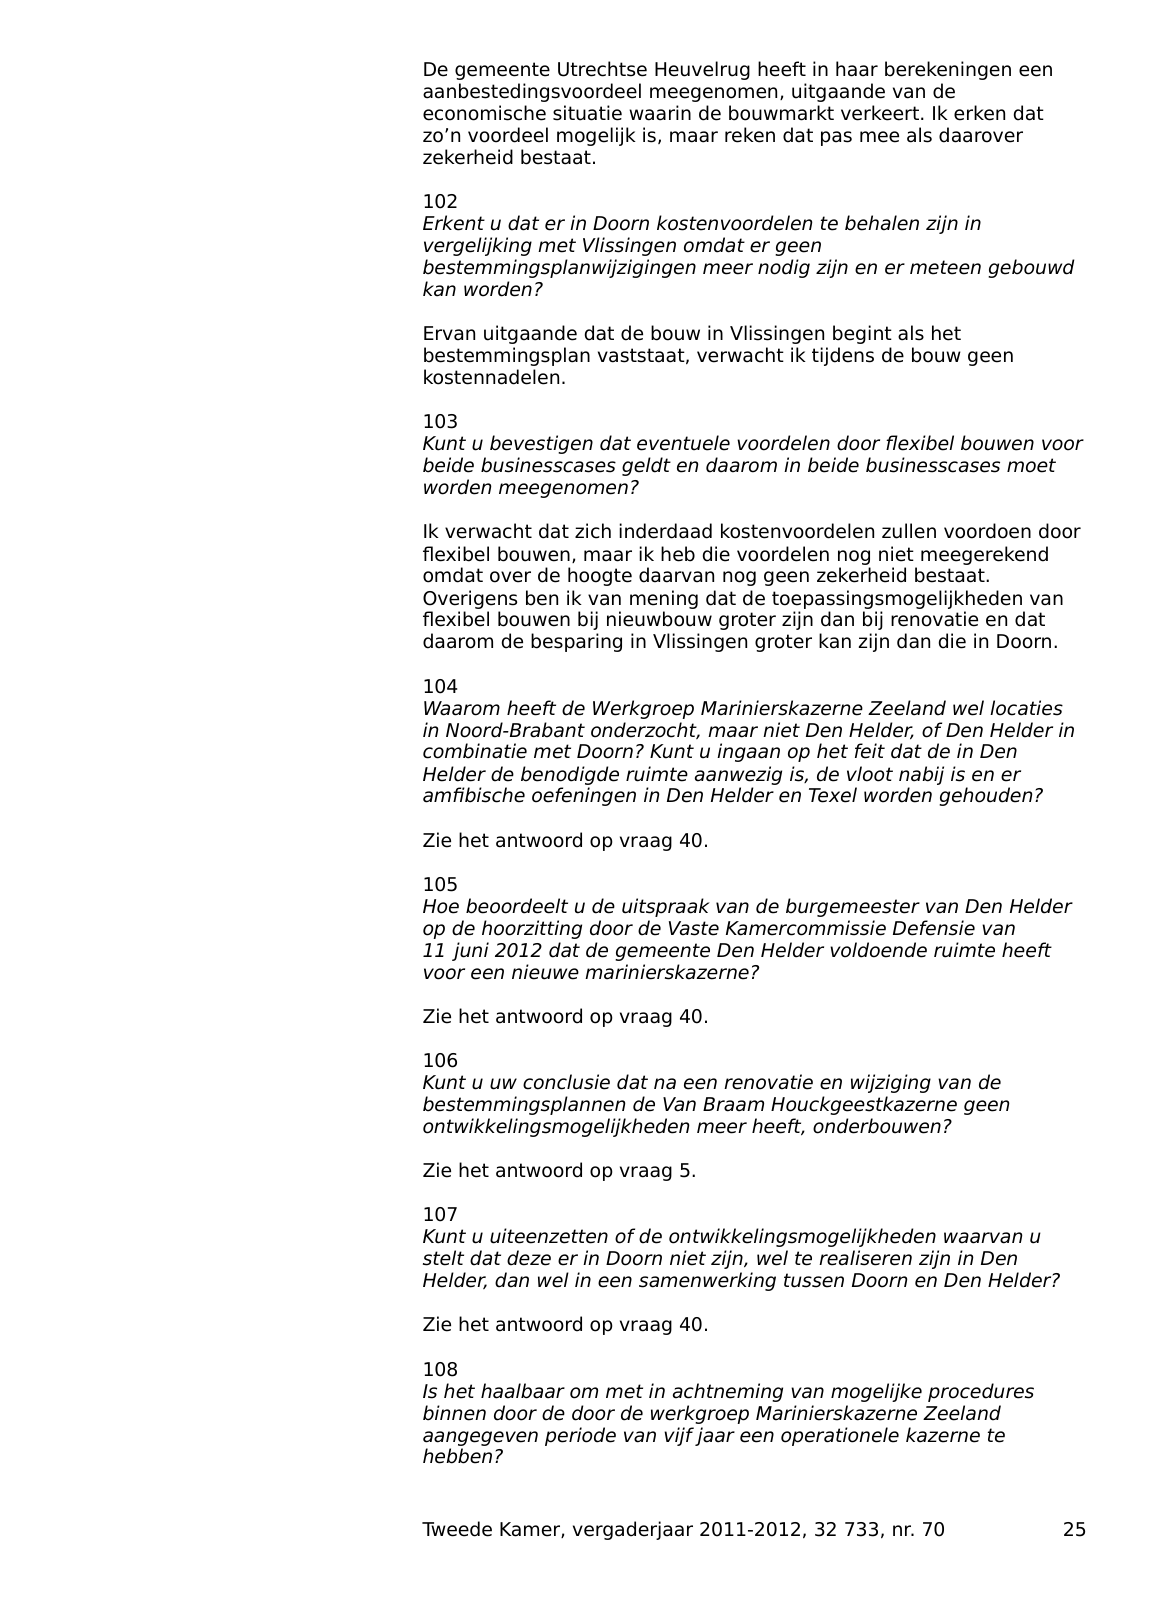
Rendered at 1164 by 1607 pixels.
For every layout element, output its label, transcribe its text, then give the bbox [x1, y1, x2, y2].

text Kunt u uiteenzetten of de ontwikkelingsmogelijkheden waarvan u stelt dat deze er in Doorn niet zijn, wel te realiseren zijn in Den Helder, dan wel in een samenwerking tussen Doorn en Den Helder? [422, 1226, 1087, 1292]
text 108 [422, 1358, 1087, 1381]
text 103 [422, 411, 1087, 433]
text Ervan uitgaande dat de bouw in Vlissingen begint als het bestemmingsplan vaststaat, verwacht ik tijdens de bouw geen kostennadelen. [422, 323, 1087, 389]
text 102 [422, 191, 1087, 213]
text Zie het antwoord op vraag 40. [422, 1314, 1087, 1336]
text Waarom heeft de Werkgroep Marinierskazerne Zeeland wel locaties in Noord-Brabant onderzocht, maar niet Den Helder, of Den Helder in combinatie met Doorn? Kunt u ingaan op het feit dat de in Den Helder de benodigde ruimte aanwezig is, de vloot nabij is en er amfibische oefeningen in Den Helder en Texel worden gehouden? [422, 697, 1087, 807]
text Zie het antwoord op vraag 40. [422, 829, 1087, 852]
text 106 [422, 1050, 1087, 1072]
text Is het haalbaar om met in achtneming van mogelijke procedures binnen door de door de werkgroep Marinierskazerne Zeeland aangegeven periode van vijf jaar een operationele kazerne te hebben? [422, 1381, 1087, 1468]
text Kunt u bevestigen dat eventuele voordelen door flexibel bouwen voor beide businesscases geldt en daarom in beide businesscases moet worden meegenomen? [422, 433, 1087, 499]
text 107 [422, 1204, 1087, 1226]
text Zie het antwoord op vraag 40. [422, 1006, 1087, 1028]
text Erkent u dat er in Doorn kostenvoordelen te behalen zijn in vergelijking met Vlissingen omdat er geen bestemmingsplanwijzigingen meer nodig zijn en er meteen gebouwd kan worden? [422, 213, 1087, 301]
text 105 [422, 874, 1087, 896]
text Zie het antwoord op vraag 5. [422, 1160, 1087, 1182]
text Ik verwacht dat zich inderdaad kostenvoordelen zullen voordoen door flexibel bouwen, maar ik heb die voordelen nog niet meegerekend omdat over de hoogte daarvan nog geen zekerheid bestaat. Overigens ben ik van mening dat de toepassingsmogelijkheden van flexibel bouwen bij nieuwbouw groter zijn dan bij renovatie en dat daarom de besparing in Vlissingen groter kan zijn dan die in Doorn. [422, 521, 1087, 653]
text 104 [422, 676, 1087, 697]
text Hoe beoordeelt u de uitspraak van de burgemeester van Den Helder op de hoorzitting door de Vaste Kamercommissie Defensie van 11 juni 2012 dat de gemeente Den Helder voldoende ruimte heeft voor een nieuwe marinierskazerne? [422, 896, 1087, 984]
text Kunt u uw conclusie dat na een renovatie en wijziging van de bestemmingsplannen de Van Braam Houckgeestkazerne geen ontwikkelingsmogelijkheden meer heeft, onderbouwen? [422, 1072, 1087, 1138]
text De gemeente Utrechtse Heuvelrug heeft in haar berekeningen een aanbestedingsvoordeel meegenomen, uitgaande van de economische situatie waarin de bouwmarkt verkeert. Ik erken dat zo’n voordeel mogelijk is, maar reken dat pas mee als daarover zekerheid bestaat. [422, 59, 1087, 169]
